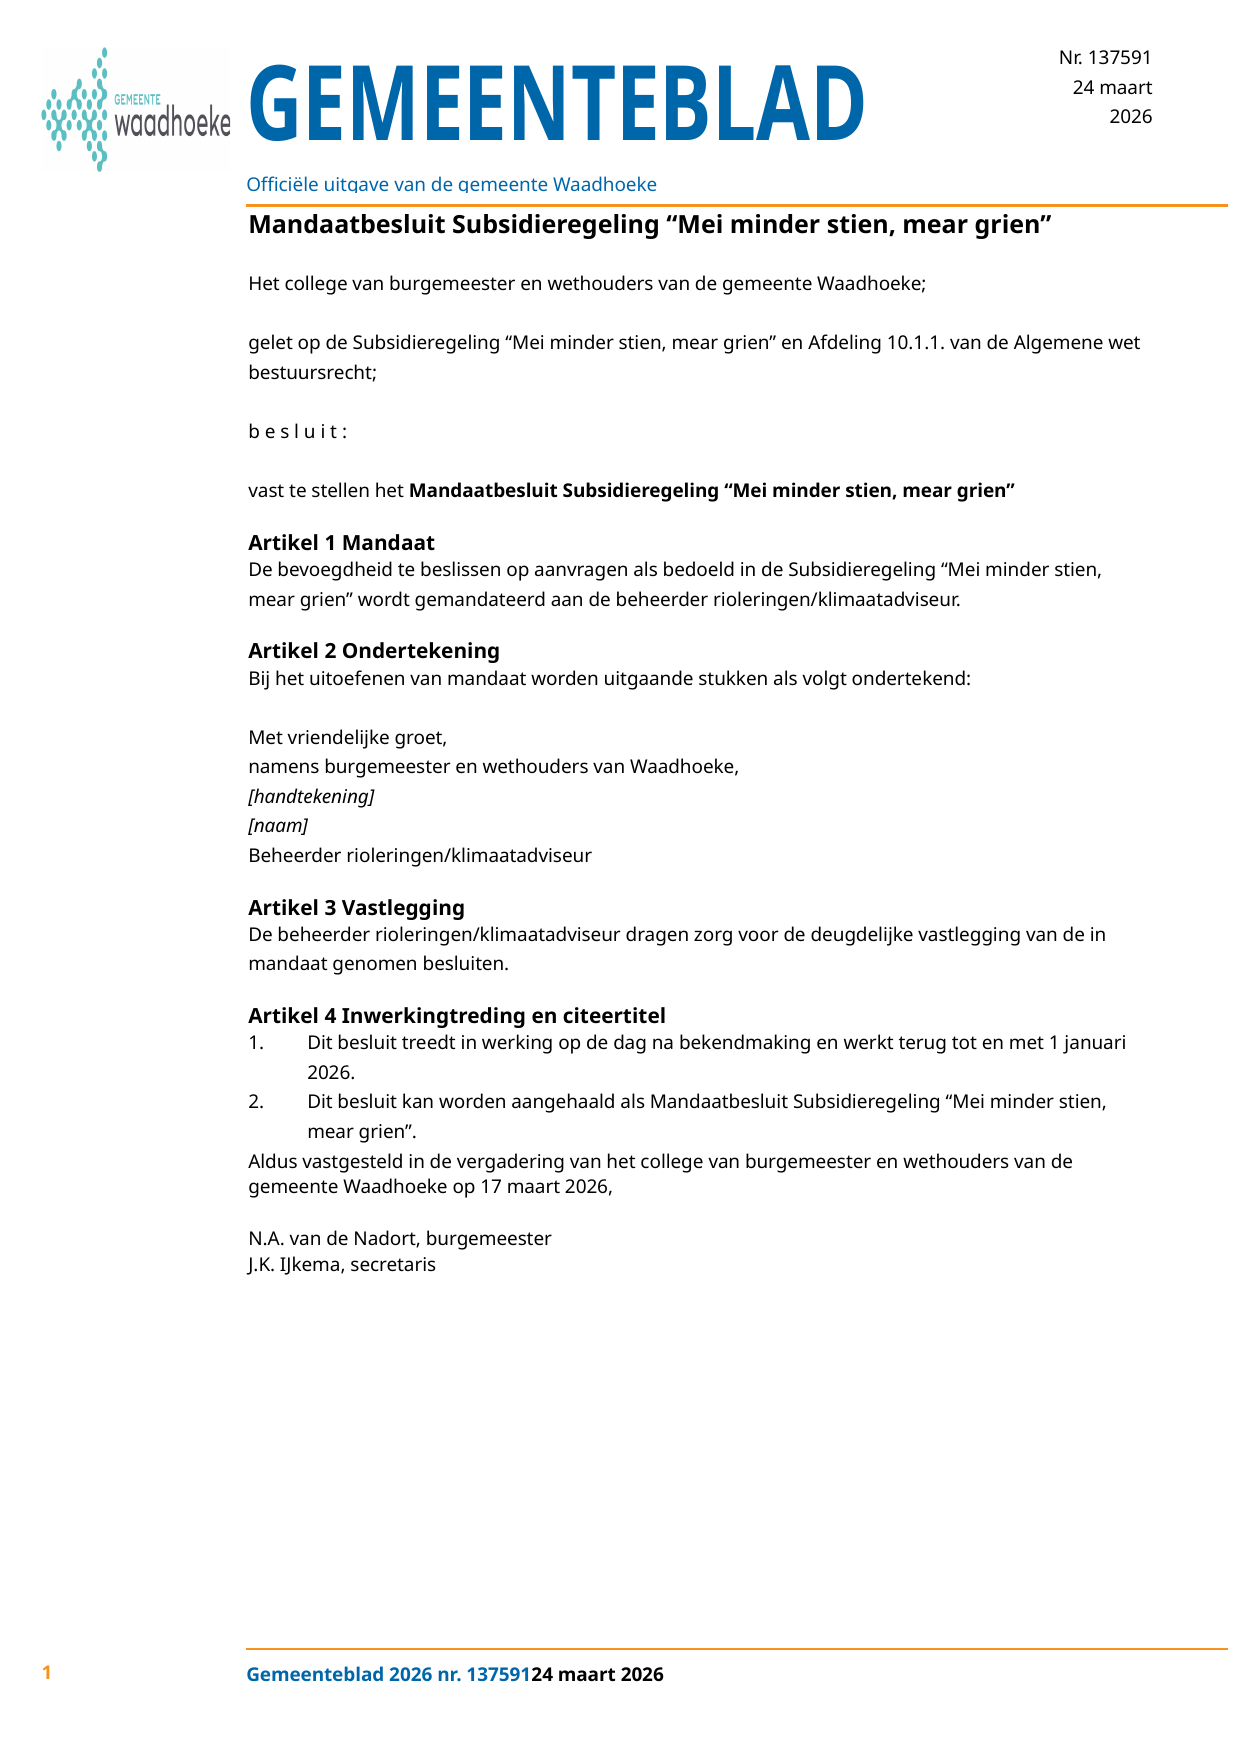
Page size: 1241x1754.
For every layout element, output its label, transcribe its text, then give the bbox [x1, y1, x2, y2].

text Aldus vastgesteld in de vergadering van het college van burgemeester en wethouders van de gemeente Waadhoeke op 17 maart 2026, [248, 1148, 1152, 1199]
text Artikel 1 Mandaat [248, 528, 1152, 556]
text Het college van burgemeester en wethouders van de gemeente Waadhoeke; [248, 270, 1152, 296]
text gelet op de Subsidieregeling “Mei minder stien, mear grien” en Afdeling 10.1.1. van de Algemene wet bestuursrecht; [248, 329, 1152, 385]
text Met vriendelijke groet, [248, 724, 1152, 749]
text vast te stellen het Mandaatbesluit Subsidieregeling “Mei minder stien, mear grien” [248, 477, 1152, 503]
text De beheerder rioleringen/klimaatadviseur dragen zorg voor de deugdelijke vastlegging van de in mandaat genomen besluiten. [248, 921, 1152, 976]
text b e s l u i t : [248, 418, 1152, 444]
text namens burgemeester en wethouders van Waadhoeke, [248, 753, 1152, 779]
text [naam] [248, 813, 1152, 838]
text Mandaatbesluit Subsidieregeling “Mei minder stien, mear grien” [248, 207, 1152, 241]
text Artikel 2 Ondertekening [248, 636, 1152, 665]
text Bij het uitoefenen van mandaat worden uitgaande stukken als volgt ondertekend: [248, 665, 1152, 690]
text J.K. IJkema, secretaris [248, 1251, 1152, 1276]
text N.A. van de Nadort, burgemeester [248, 1225, 1152, 1251]
text De bevoegdheid te beslissen op aanvragen als bedoeld in de Subsidieregeling “Mei minder stien, mear grien” wordt gemandateerd aan de beheerder rioleringen/klimaatadviseur. [248, 556, 1152, 612]
text [handtekening] [248, 783, 1152, 809]
list Dit besluit kan worden aangehaald als Mandaatbesluit Subsidieregeling “Mei minder stien, mear grien”. [248, 1089, 1152, 1144]
text Beheerder rioleringen/klimaatadviseur [248, 842, 1152, 868]
text Artikel 4 Inwerkingtreding en citeertitel [248, 1001, 1152, 1029]
list Dit besluit treedt in werking op de dag na bekendmaking en werkt terug tot en met 1 januari 2026. [248, 1029, 1152, 1085]
picture [41, 47, 231, 172]
text Artikel 3 Vastlegging [248, 893, 1152, 921]
